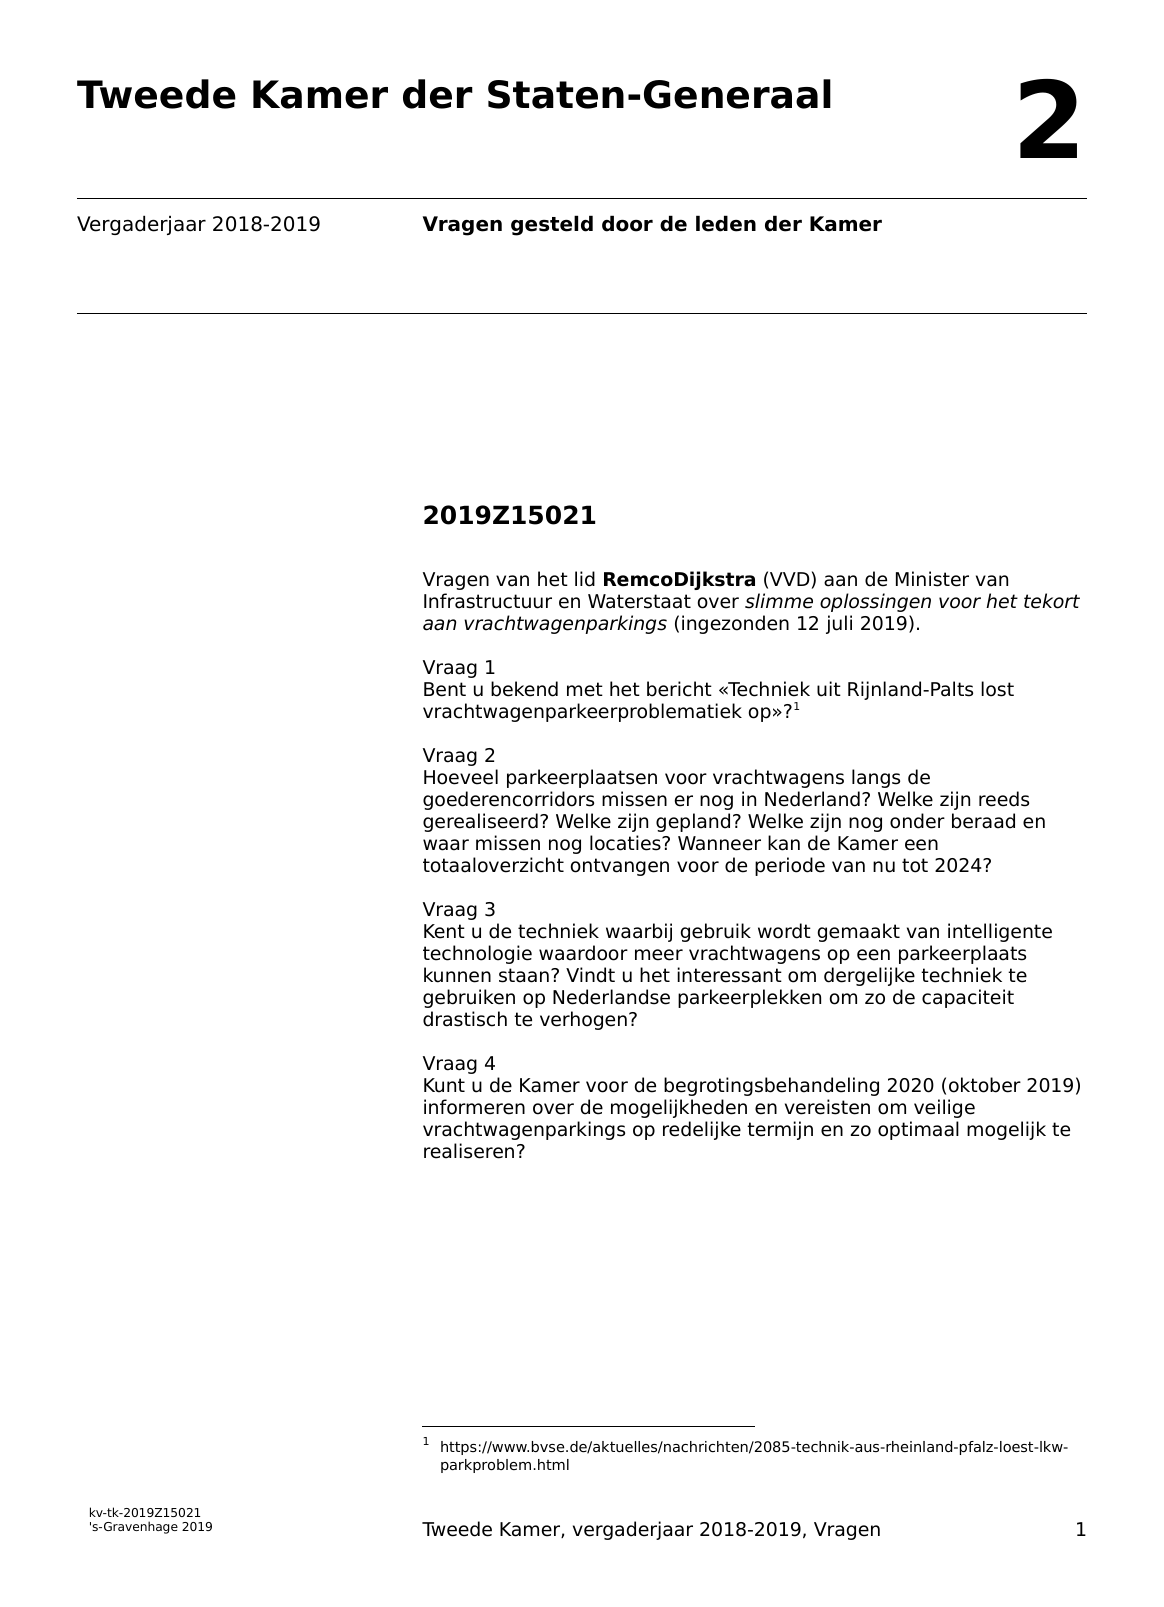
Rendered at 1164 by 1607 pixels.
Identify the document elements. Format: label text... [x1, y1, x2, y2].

table_cell Vragen gesteld door de leden der Kamer [422, 199, 1087, 313]
text kv-tk-2019Z15021 [88, 1506, 323, 1520]
text Vraag 2 [422, 745, 1087, 767]
table_cell Vergaderjaar 2018-2019 [77, 199, 422, 313]
text Vragen van het lid RemcoDijkstra (VVD) aan de Minister van Infrastructuur en Waterstaat over slimme oplossingen voor het tekort aan vrachtwagenparkings (ingezonden 12 juli 2019). [422, 569, 1087, 635]
text Hoeveel parkeerplaatsen voor vrachtwagens langs de goederencorridors missen er nog in Nederland? Welke zijn reeds gerealiseerd? Welke zijn gepland? Welke zijn nog onder beraad en waar missen nog locaties? Wanneer kan de Kamer een totaaloverzicht ontvangen voor de periode van nu tot 2024? [422, 767, 1087, 877]
text Vraag 1 [422, 657, 1087, 679]
text Vraag 3 [422, 899, 1087, 921]
text Kunt u de Kamer voor de begrotingsbehandeling 2020 (oktober 2019) informeren over de mogelijkheden en vereisten om veilige vrachtwagenparkings op redelijke termijn en zo optimaal mogelijk te realiseren? [422, 1075, 1087, 1163]
text Vraag 4 [422, 1053, 1087, 1075]
text Bent u bekend met het bericht «Techniek uit Rijnland-Palts lost vrachtwagenparkeerproblematiek op»? [422, 679, 1087, 723]
text https://www.bvse.de/aktuelles/nachrichten/2085-technik-aus-rheinland-pfalz-loest-lkw-parkproblem.html [422, 1435, 1087, 1474]
table_header Tweede Kamer der Staten-Generaal [77, 59, 886, 198]
text 2019Z15021 [422, 501, 1087, 531]
table_header 2 [886, 59, 1087, 198]
text 's-Gravenhage 2019 [88, 1520, 323, 1534]
text Kent u de techniek waarbij gebruik wordt gemaakt van intelligente technologie waardoor meer vrachtwagens op een parkeerplaats kunnen staan? Vindt u het interessant om dergelijke techniek te gebruiken op Nederlandse parkeerplekken om zo de capaciteit drastisch te verhogen? [422, 921, 1087, 1031]
